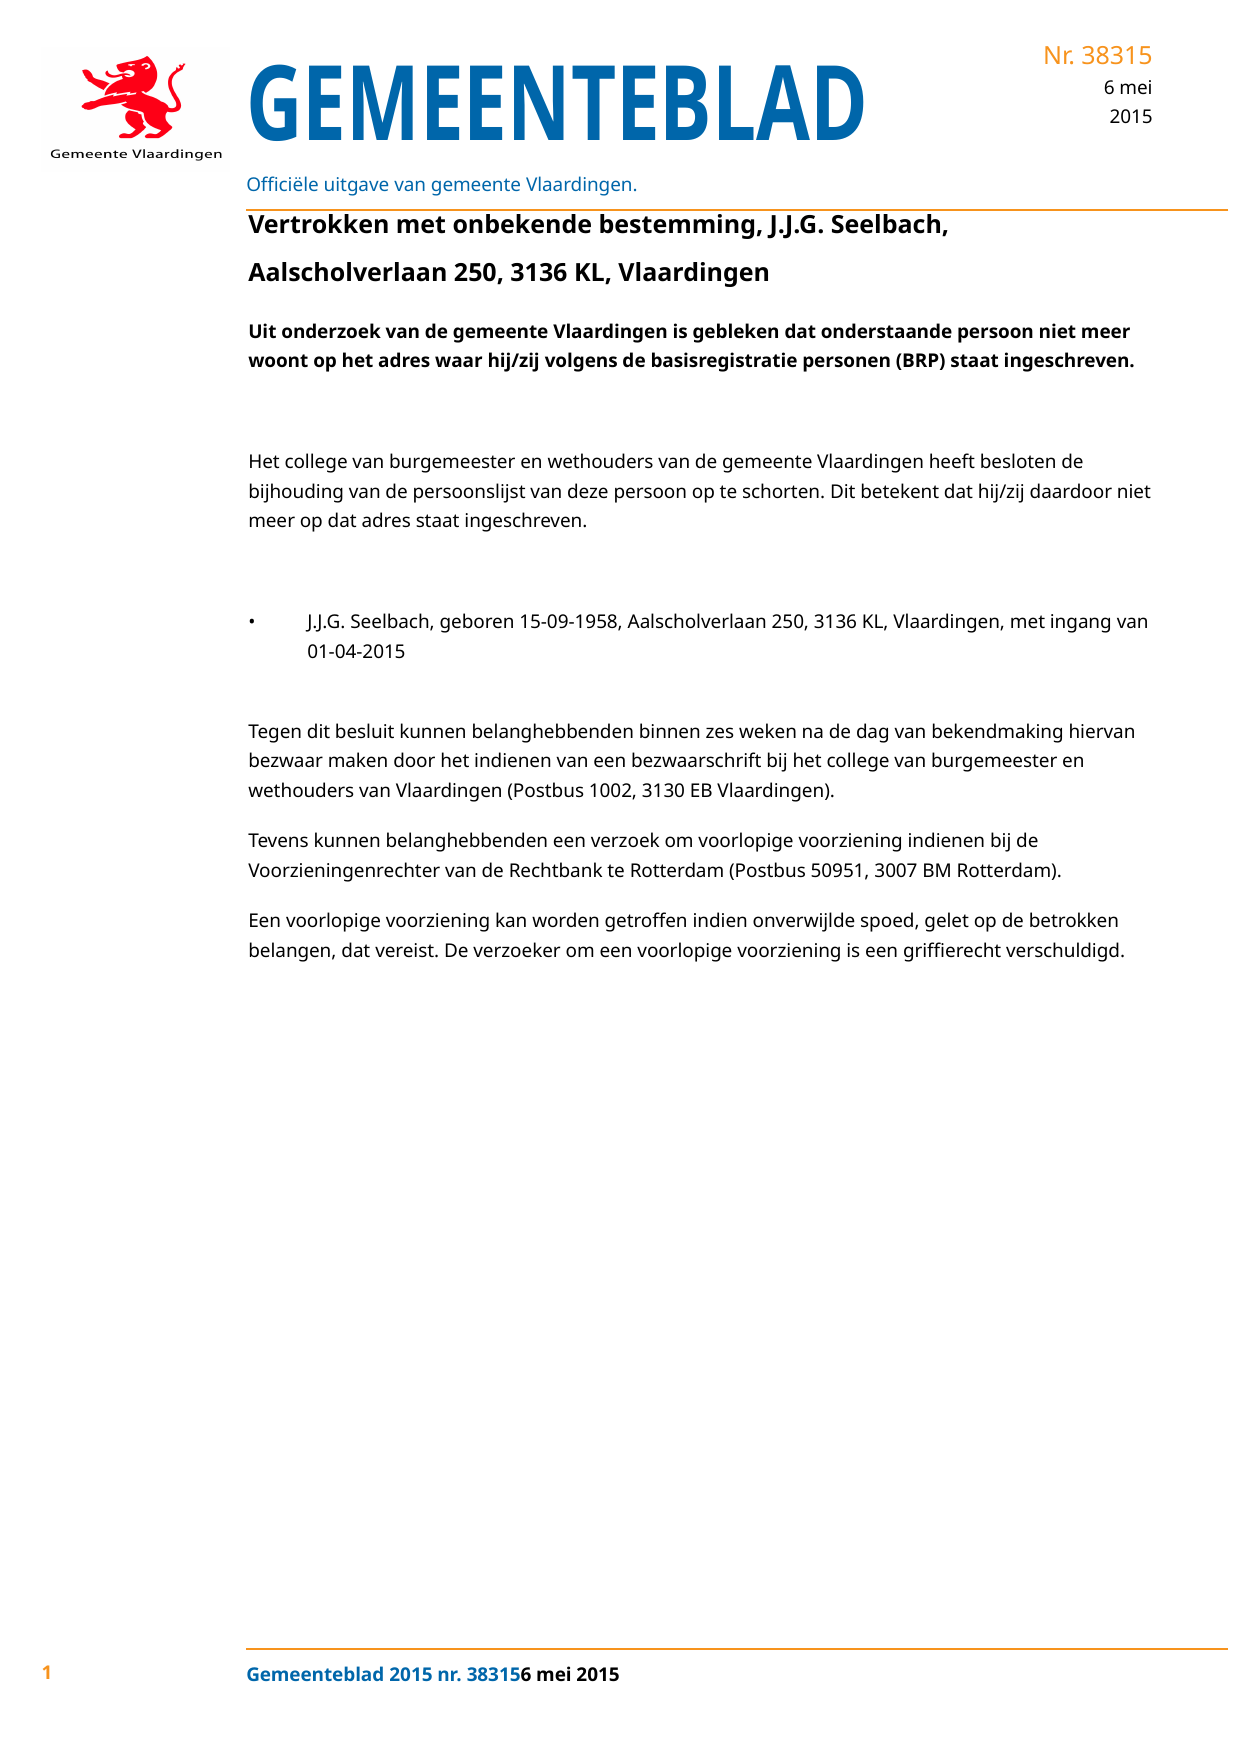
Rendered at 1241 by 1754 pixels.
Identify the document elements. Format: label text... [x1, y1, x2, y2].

text Uit onderzoek van de gemeente Vlaardingen is gebleken dat onderstaande persoon niet meer woont op het adres waar hij/zij volgens de basisregistratie personen (BRP) staat ingeschreven. [248, 318, 1152, 373]
text Tevens kunnen belanghebbenden een verzoek om voorlopige voorziening indienen bij de Voorzieningenrechter van de Rechtbank te Rotterdam (Postbus 50951, 3007 BM Rotterdam). [248, 827, 1152, 883]
text Het college van burgemeester en wethouders van de gemeente Vlaardingen heeft besloten de bijhouding van de persoonslijst van deze persoon op te schorten. Dit betekent dat hij/zij daardoor niet meer op dat adres staat ingeschreven. [248, 448, 1152, 533]
text Een voorlopige voorziening kan worden getroffen indien onverwijlde spoed, gelet op de betrokken belangen, dat vereist. De verzoeker om een voorlopige voorziening is een griffierecht verschuldigd. [248, 907, 1152, 963]
picture [41, 47, 231, 172]
text Tegen dit besluit kunnen belanghebbenden binnen zes weken na de dag van bekendmaking hiervan bezwaar maken door het indienen van een bezwaarschrift bij het college van burgemeester en wethouders van Vlaardingen (Postbus 1002, 3130 EB Vlaardingen). [248, 718, 1152, 803]
text Vertrokken met onbekende bestemming, J.J.G. Seelbach, Aalscholverlaan 250, 3136 KL, Vlaardingen [248, 211, 1152, 288]
list J.J.G. Seelbach, geboren 15-09-1958, Aalscholverlaan 250, 3136 KL, Vlaardingen, met ingang van 01-04-2015 [248, 608, 1152, 664]
